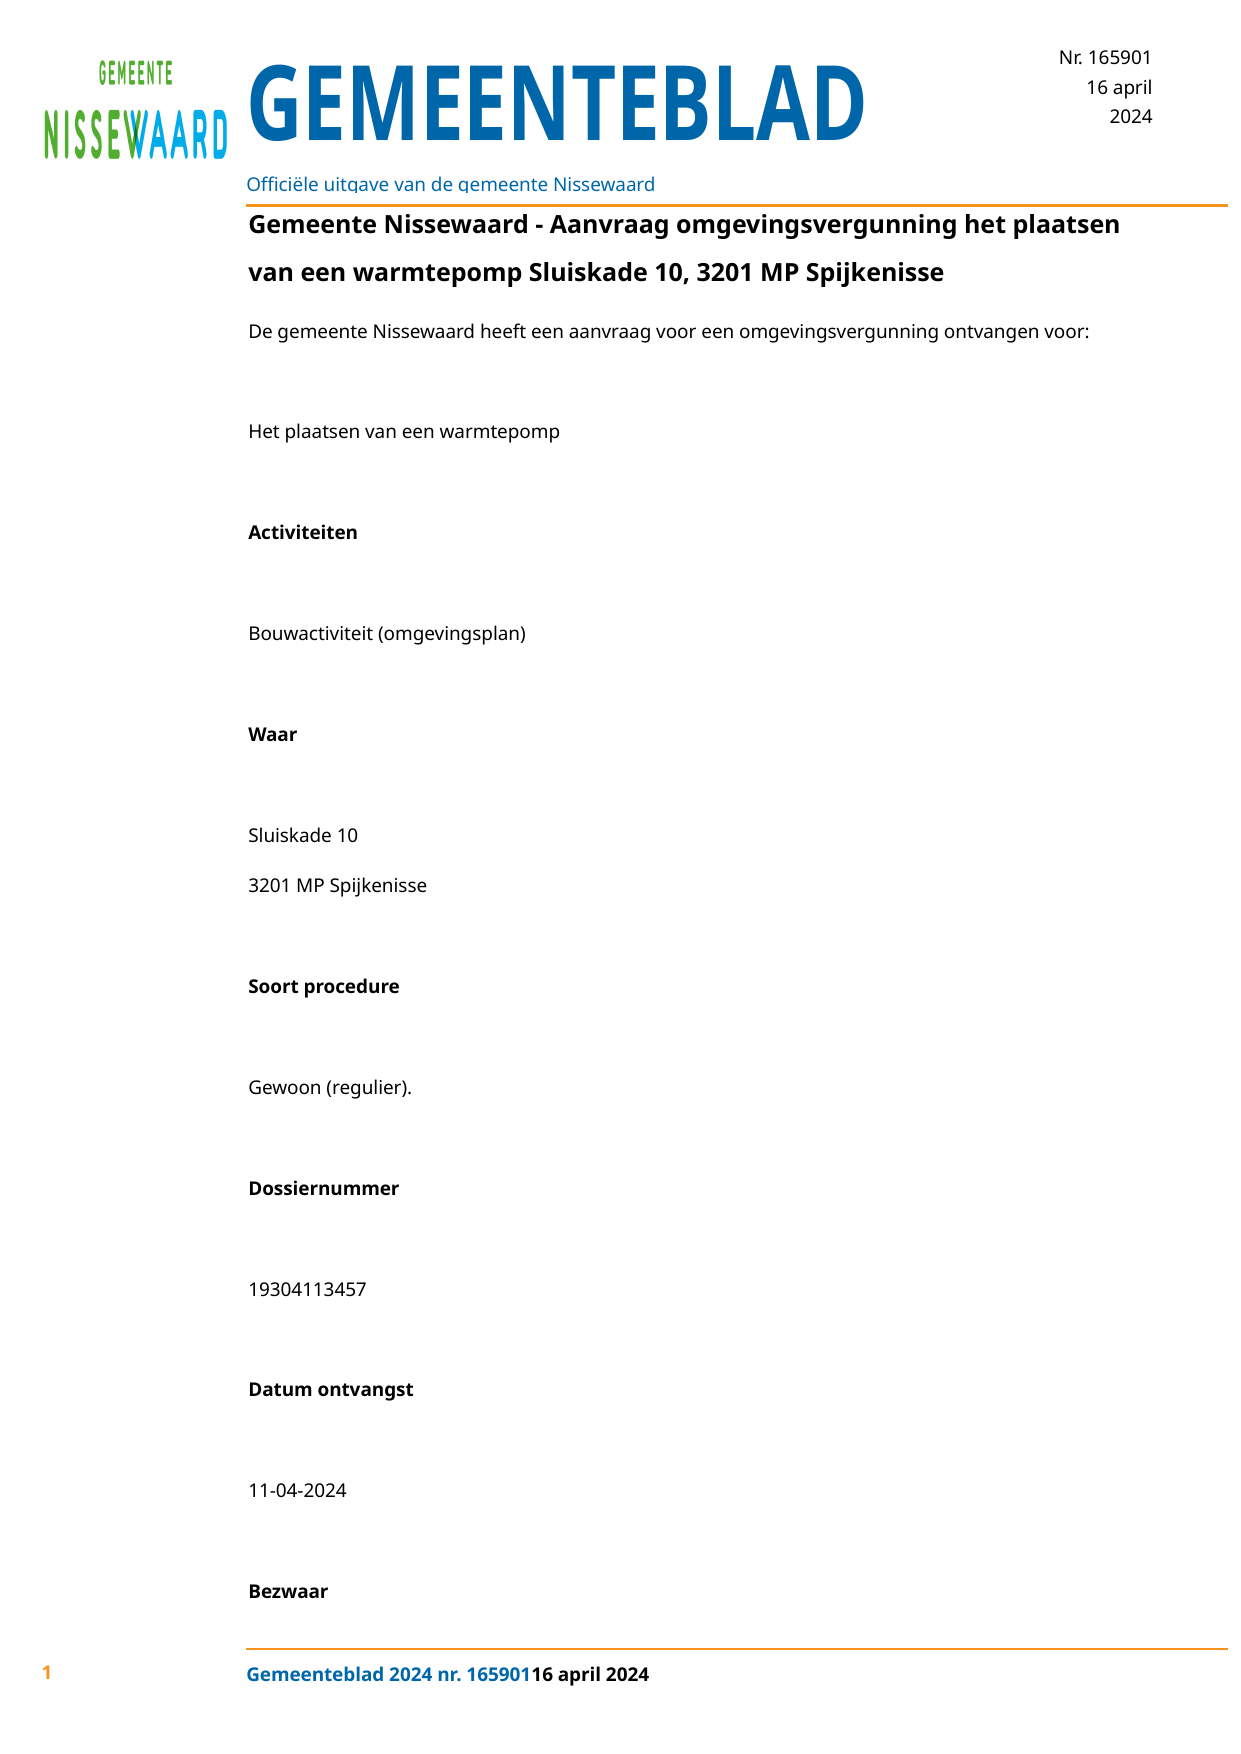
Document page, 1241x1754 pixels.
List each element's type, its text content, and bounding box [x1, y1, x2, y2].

text Dossiernummer [248, 1175, 1152, 1201]
picture [41, 47, 231, 172]
text Bezwaar [248, 1578, 1152, 1604]
text Datum ontvangst [248, 1377, 1152, 1402]
text Sluiskade 10 [248, 822, 1152, 848]
text Gewoon (regulier). [248, 1074, 1152, 1100]
text De gemeente Nissewaard heeft een aanvraag voor een omgevingsvergunning ontvangen voor: [248, 318, 1152, 344]
text Soort procedure [248, 973, 1152, 999]
text Gemeente Nissewaard - Aanvraag omgevingsvergunning het plaatsen van een warmtepomp Sluiskade 10, 3201 MP Spijkenisse [248, 207, 1152, 288]
text Bouwactiviteit (omgevingsplan) [248, 620, 1152, 646]
text Waar [248, 721, 1152, 747]
text 11-04-2024 [248, 1477, 1152, 1503]
text 3201 MP Spijkenisse [248, 872, 1152, 898]
text Het plaatsen van een warmtepomp [248, 419, 1152, 444]
text 19304113457 [248, 1276, 1152, 1302]
text Activiteiten [248, 519, 1152, 545]
